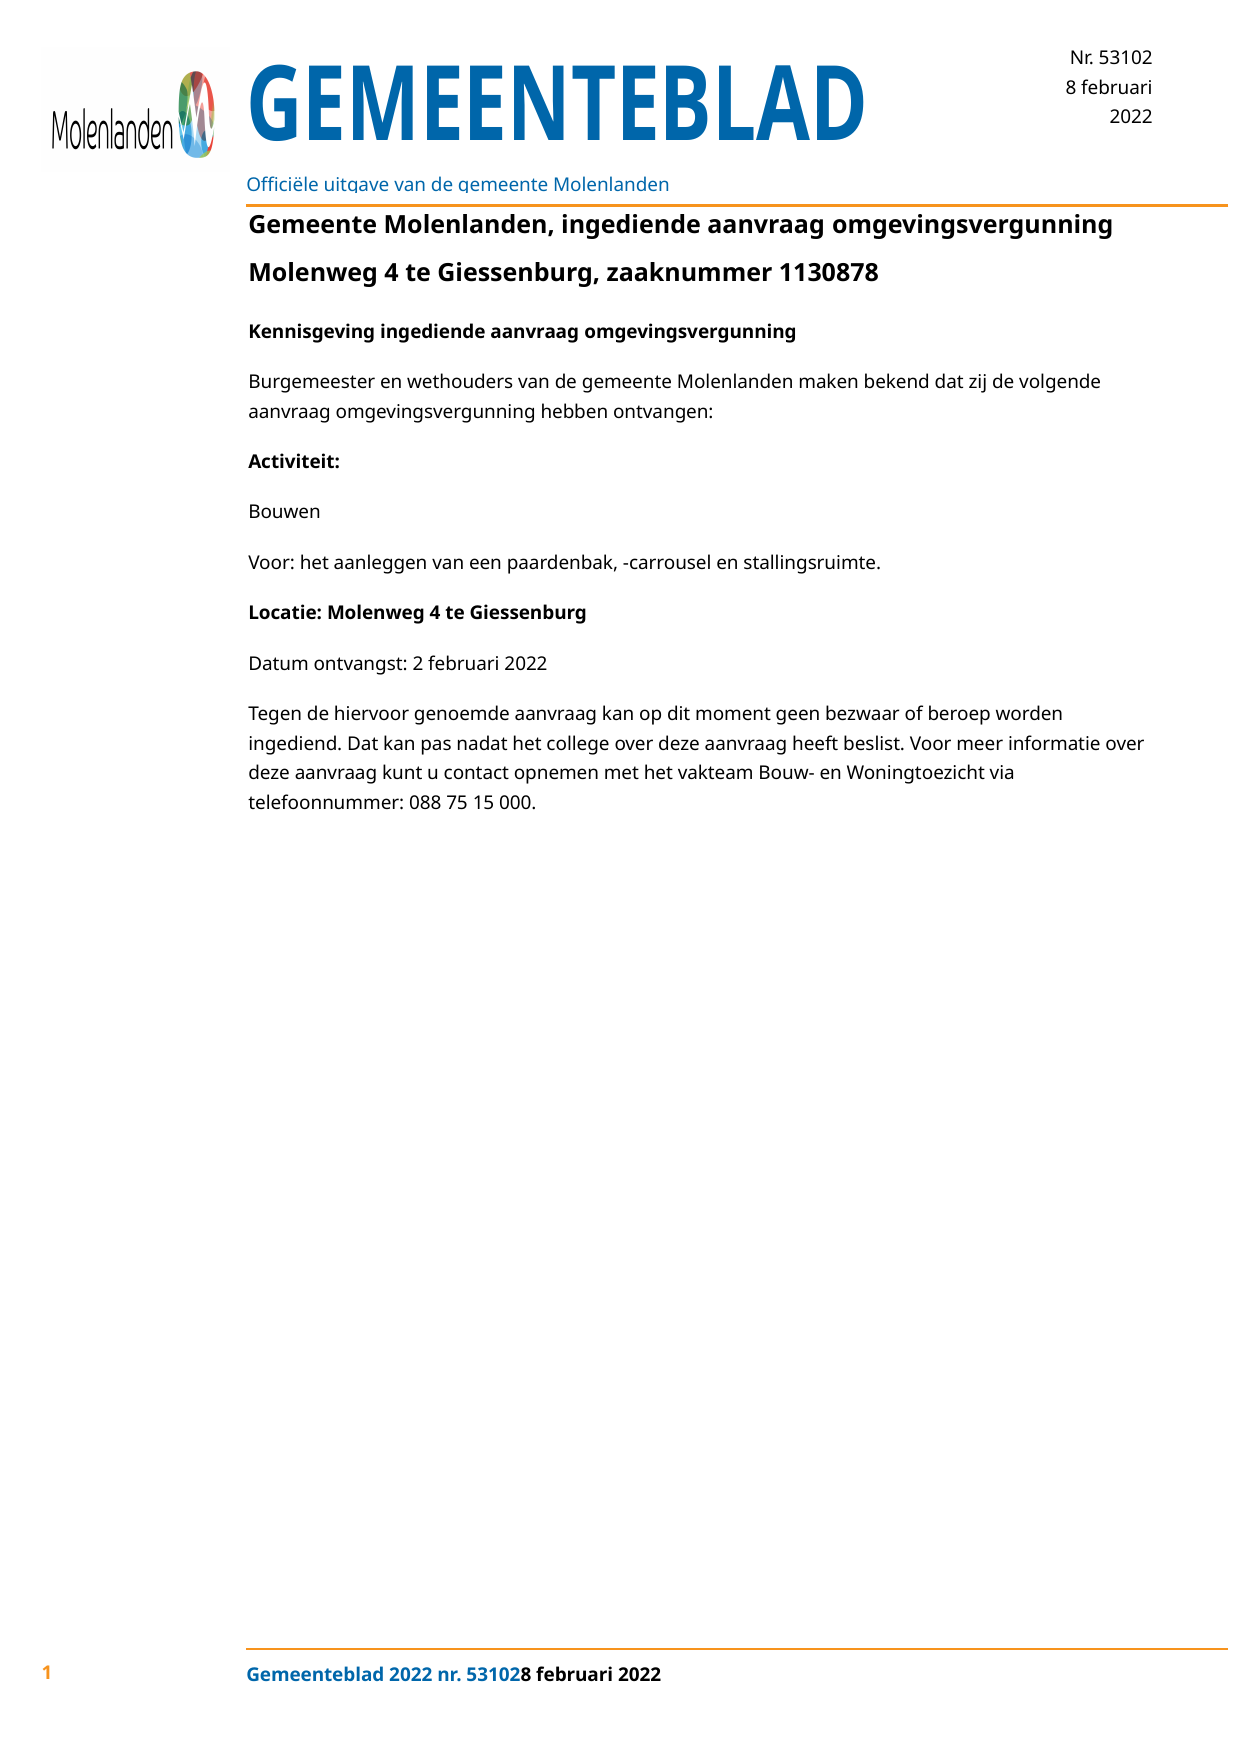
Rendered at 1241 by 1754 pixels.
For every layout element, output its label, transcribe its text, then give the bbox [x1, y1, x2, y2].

text Locatie: Molenweg 4 te Giessenburg [248, 599, 1152, 625]
text Voor: het aanleggen van een paardenbak, -carrousel en stallingsruimte. [248, 549, 1152, 575]
picture [41, 47, 231, 172]
text Kennisgeving ingediende aanvraag omgevingsvergunning [248, 318, 1152, 344]
text Bouwen [248, 499, 1152, 524]
text Datum ontvangst: 2 februari 2022 [248, 650, 1152, 676]
text Gemeente Molenlanden, ingediende aanvraag omgevingsvergunning Molenweg 4 te Giessenburg, zaaknummer 1130878 [248, 207, 1152, 288]
text Activiteit: [248, 448, 1152, 474]
text Tegen de hiervoor genoemde aanvraag kan op dit moment geen bezwaar of beroep worden ingediend. Dat kan pas nadat het college over deze aanvraag heeft beslist. Voor meer informatie over deze aanvraag kunt u contact opnemen met het vakteam Bouw- en Woningtoezicht via telefoonnummer: 088 75 15 000. [248, 700, 1152, 815]
text Burgemeester en wethouders van de gemeente Molenlanden maken bekend dat zij de volgende aanvraag omgevingsvergunning hebben ontvangen: [248, 368, 1152, 424]
